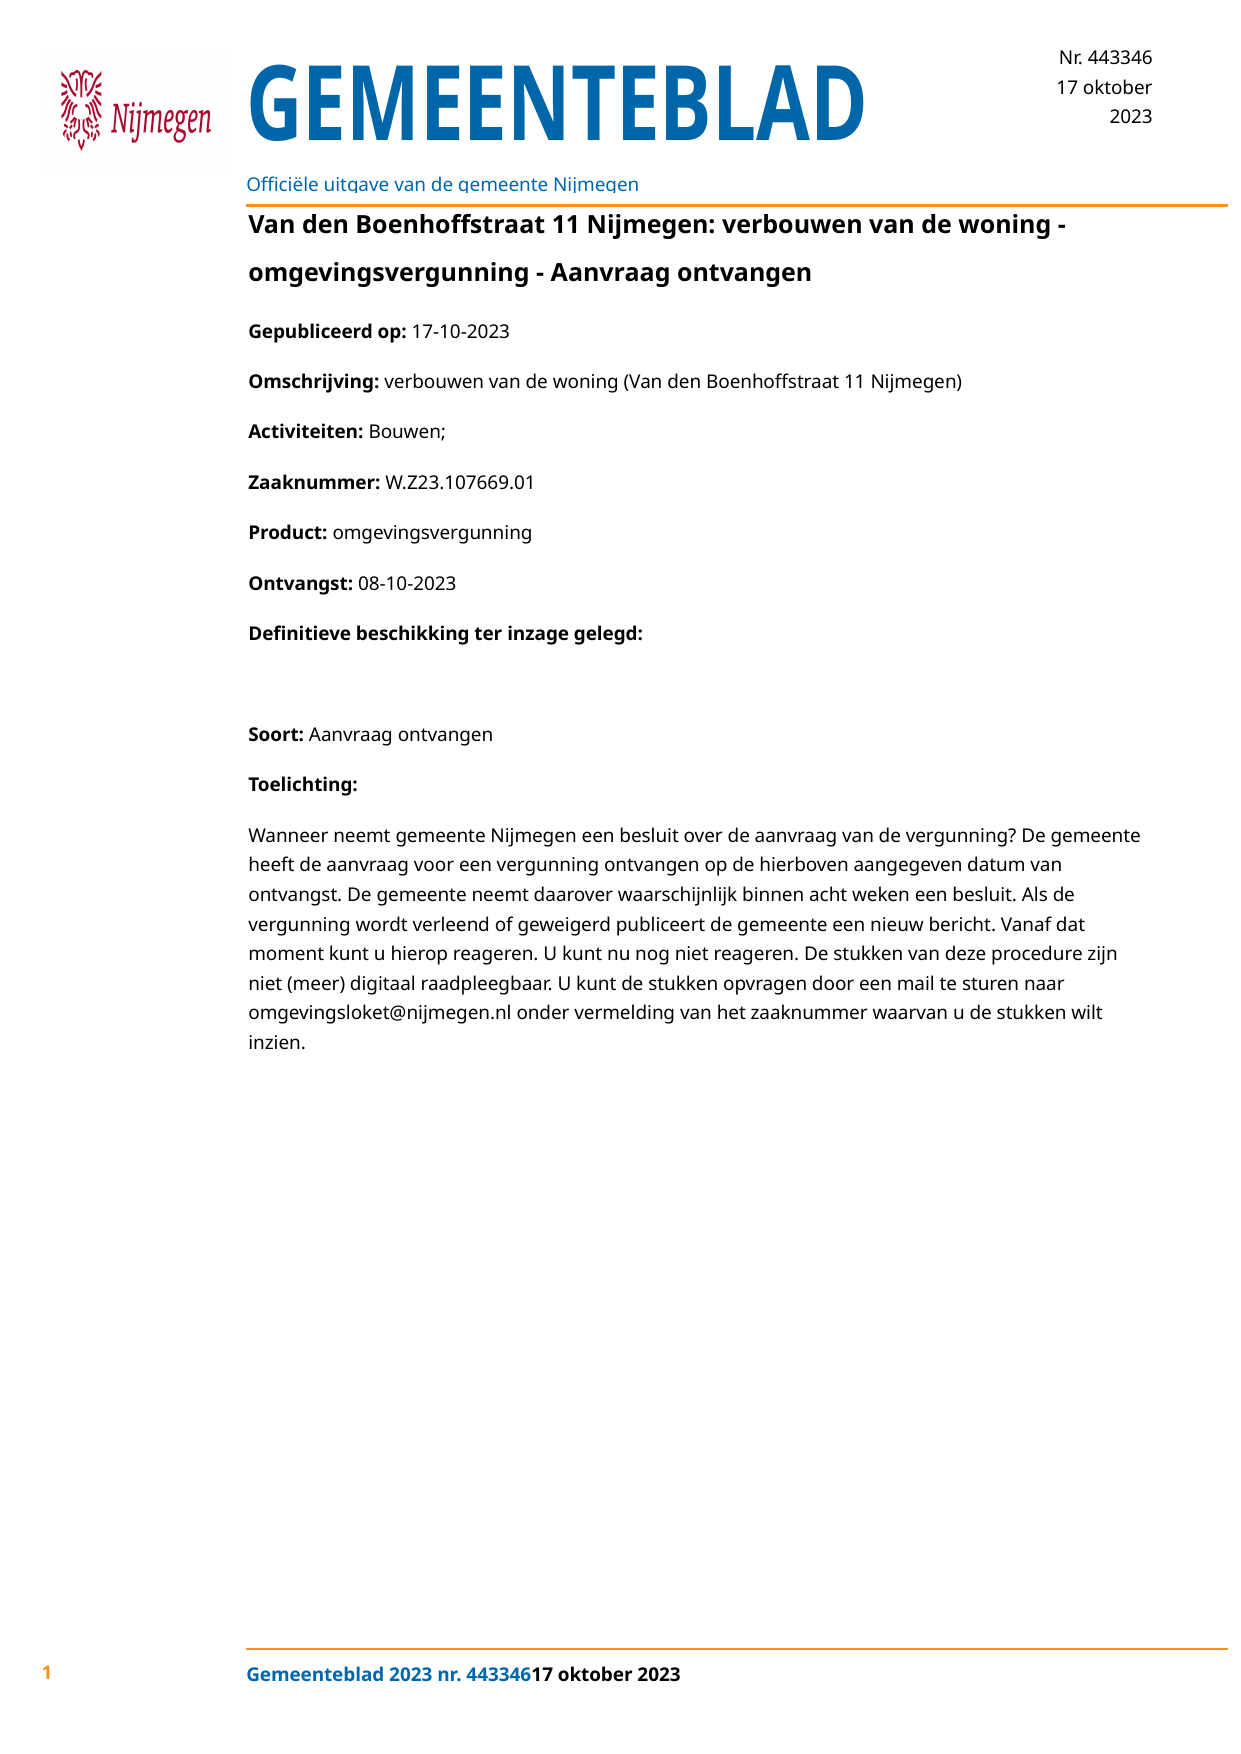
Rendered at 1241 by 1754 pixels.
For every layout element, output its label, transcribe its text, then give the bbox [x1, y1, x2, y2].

picture [41, 47, 231, 172]
text Definitieve beschikking ter inzage gelegd: [248, 620, 1152, 646]
text Gepubliceerd op: 17-10-2023 [248, 318, 1152, 344]
text Soort: Aanvraag ontvangen [248, 721, 1152, 747]
text Product: omgevingsvergunning [248, 519, 1152, 545]
text Van den Boenhoffstraat 11 Nijmegen: verbouwen van de woning - omgevingsvergunning - Aanvraag ontvangen [248, 207, 1152, 288]
text Wanneer neemt gemeente Nijmegen een besluit over de aanvraag van de vergunning? De gemeente heeft de aanvraag voor een vergunning ontvangen op de hierboven aangegeven datum van ontvangst. De gemeente neemt daarover waarschijnlijk binnen acht weken een besluit. Als de vergunning wordt verleend of geweigerd publiceert de gemeente een nieuw bericht. Vanaf dat moment kunt u hierop reageren. U kunt nu nog niet reageren. De stukken van deze procedure zijn niet (meer) digitaal raadpleegbaar. U kunt de stukken opvragen door een mail te sturen naar omgevingsloket@nijmegen.nl onder vermelding van het zaaknummer waarvan u de stukken wilt inzien. [248, 822, 1152, 1055]
text Toelichting: [248, 772, 1152, 797]
text Zaaknummer: W.Z23.107669.01 [248, 469, 1152, 495]
text Activiteiten: Bouwen; [248, 419, 1152, 444]
text Omschrijving: verbouwen van de woning (Van den Boenhoffstraat 11 Nijmegen) [248, 368, 1152, 394]
text Ontvangst: 08-10-2023 [248, 570, 1152, 596]
